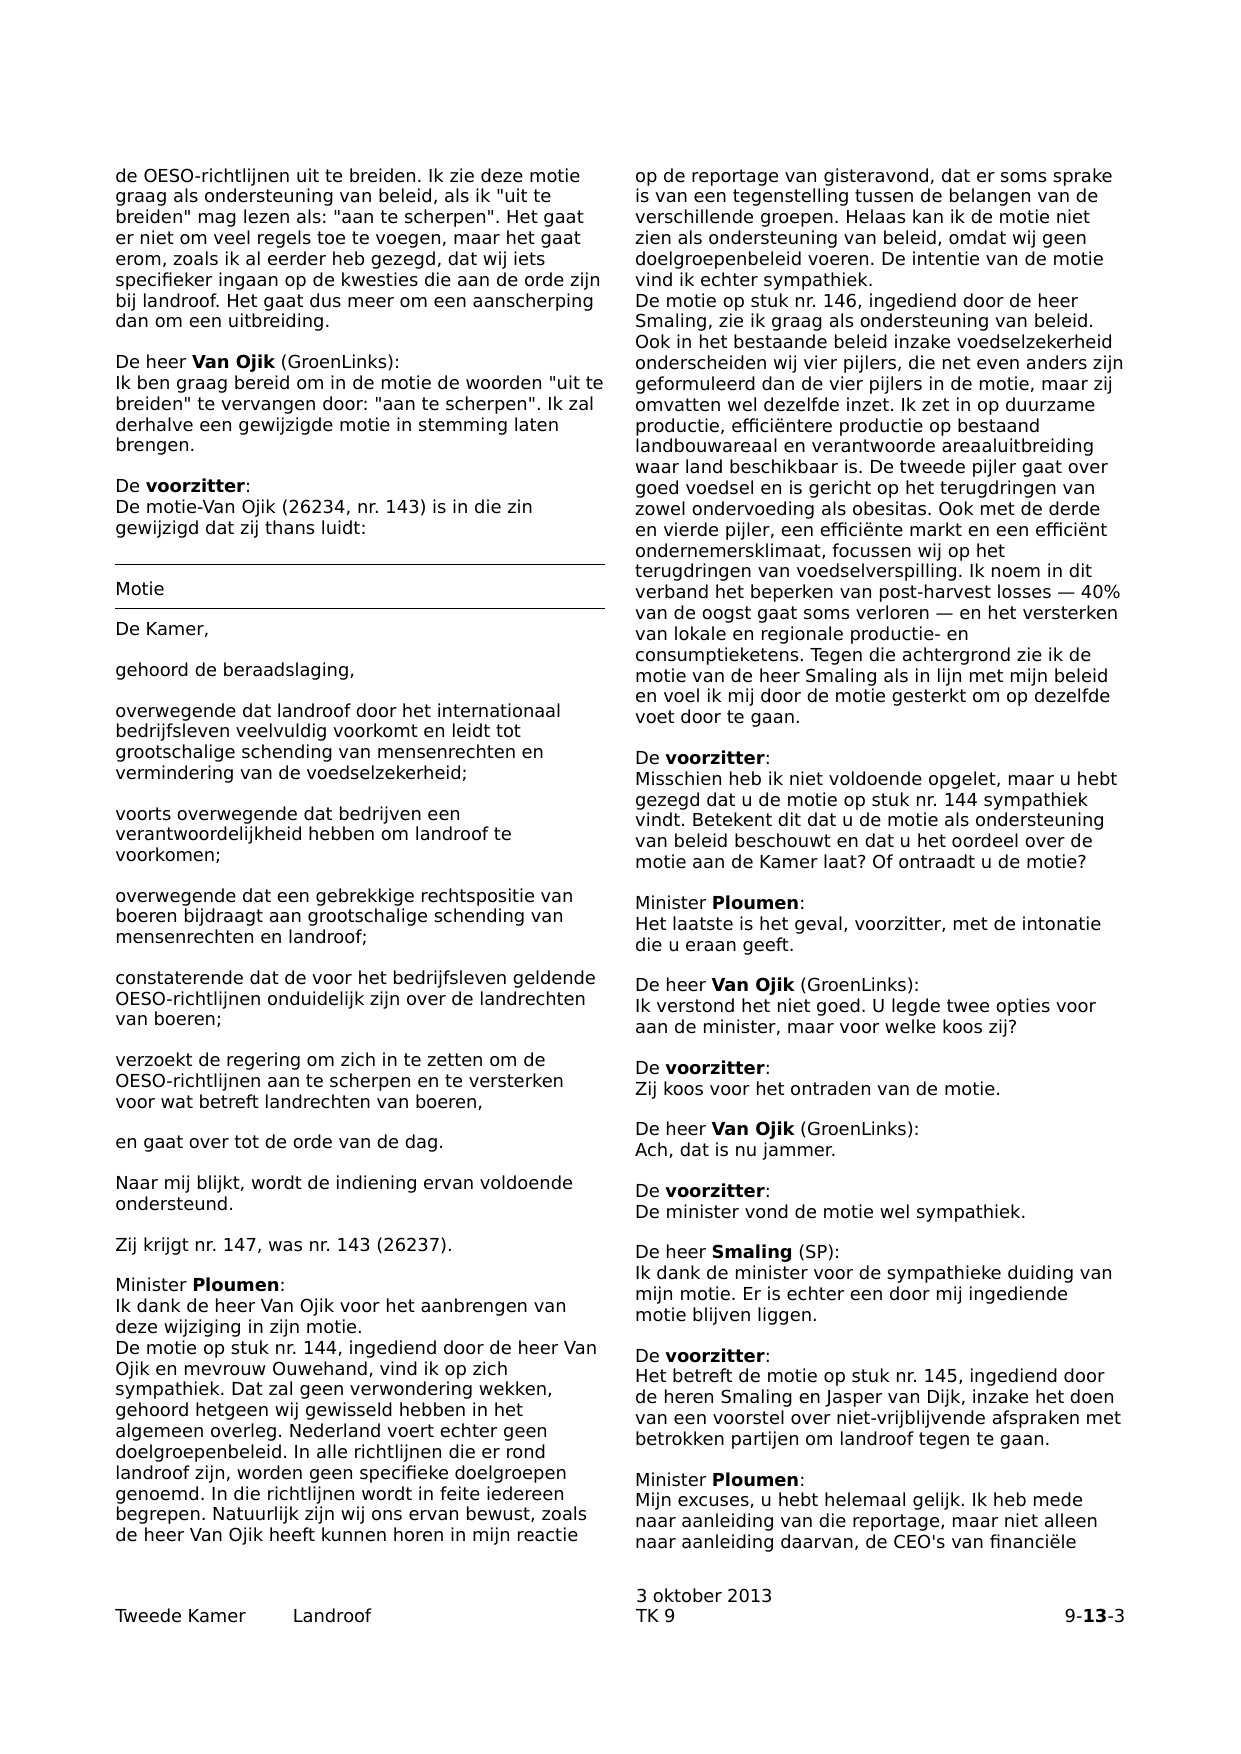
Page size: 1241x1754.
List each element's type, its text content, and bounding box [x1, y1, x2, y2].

text Motie [115, 578, 605, 599]
text De voorzitter: [635, 748, 1125, 768]
text Het betreft de motie op stuk nr. 145, ingediend door de heren Smaling en Jasper van Dijk, inzake het doen van een voorstel over niet-vrijblijvende afspraken met betrokken partijen om landroof tegen te gaan. [635, 1366, 1125, 1449]
text Minister Ploumen: [635, 1469, 1125, 1490]
text overwegende dat landroof door het internationaal bedrijfsleven veelvuldig voorkomt en leidt tot grootschalige schending van mensenrechten en vermindering van de voedselzekerheid; [115, 701, 605, 783]
text De voorzitter: [635, 1181, 1125, 1201]
text constaterende dat de voor het bedrijfsleven geldende OESO-richtlijnen onduidelijk zijn over de landrechten van boeren; [115, 968, 605, 1030]
text Ik dank de minister voor de sympathieke duiding van mijn motie. Er is echter een door mij ingediende motie blijven liggen. [635, 1263, 1125, 1325]
text De motie-Van Ojik (26234, nr. 143) is in die zin gewijzigd dat zij thans luidt: [115, 497, 605, 538]
text Zij koos voor het ontraden van de motie. [635, 1078, 1125, 1099]
text Ik verstond het niet goed. U legde twee opties voor aan de minister, maar voor welke koos zij? [635, 996, 1125, 1037]
text De motie op stuk nr. 146, ingediend door de heer Smaling, zie ik graag als ondersteuning van beleid. Ook in het bestaande beleid inzake voedselzekerheid onderscheiden wij vier pijlers, die net even anders zijn geformuleerd dan de vier pijlers in de motie, maar zij omvatten wel dezelfde inzet. Ik zet in op duurzame productie, efficiëntere productie op bestaand landbouwareaal en verantwoorde areaaluitbreiding waar land beschikbaar is. De tweede pijler gaat over goed voedsel en is gericht op het terugdringen van zowel ondervoeding als obesitas. Ook met de derde en vierde pijler, een efficiënte markt en een efficiënt ondernemersklimaat, focussen wij op het terugdringen van voedselverspilling. Ik noem in dit verband het beperken van post-harvest losses — 40% van de oogst gaat soms verloren — en het versterken van lokale en regionale productie- en consumptieketens. Tegen die achtergrond zie ik de motie van de heer Smaling als in lijn met mijn beleid en voel ik mij door de motie gesterkt om op dezelfde voet door te gaan. [635, 290, 1125, 728]
text De heer Van Ojik (GroenLinks): [115, 352, 605, 373]
text Naar mij blijkt, wordt de indiening ervan voldoende ondersteund. [115, 1173, 605, 1214]
text De voorzitter: [635, 1057, 1125, 1078]
text Minister Ploumen: [115, 1275, 605, 1296]
text Misschien heb ik niet voldoende opgelet, maar u hebt gezegd dat u de motie op stuk nr. 144 sympathiek vindt. Betekent dit dat u de motie als ondersteuning van beleid beschouwt en dat u het oordeel over de motie aan de Kamer laat? Of ontraadt u de motie? [635, 768, 1125, 873]
text Zij krijgt nr. 147, was nr. 143 (26237). [115, 1234, 605, 1255]
text overwegende dat een gebrekkige rechtspositie van boeren bijdraagt aan grootschalige schending van mensenrechten en landroof; [115, 886, 605, 948]
text de OESO-richtlijnen uit te breiden. Ik zie deze motie graag als ondersteuning van beleid, als ik "uit te breiden" mag lezen als: "aan te scherpen". Het gaat er niet om veel regels toe te voegen, maar het gaat erom, zoals ik al eerder heb gezegd, dat wij iets specifieker ingaan op de kwesties die aan de orde zijn bij landroof. Het gaat dus meer om een aanscherping dan om een uitbreiding. [115, 165, 605, 332]
text Ik dank de heer Van Ojik voor het aanbrengen van deze wijziging in zijn motie. [115, 1296, 605, 1337]
text Ik ben graag bereid om in de motie de woorden "uit te breiden" te vervangen door: "aan te scherpen". Ik zal derhalve een gewijzigde motie in stemming laten brengen. [115, 373, 605, 456]
text verzoekt de regering om zich in te zetten om de OESO-richtlijnen aan te scherpen en te versterken voor wat betreft landrechten van boeren, [115, 1050, 605, 1112]
text De voorzitter: [115, 476, 605, 497]
text De heer Smaling (SP): [635, 1242, 1125, 1263]
text op de reportage van gisteravond, dat er soms sprake is van een tegenstelling tussen de belangen van de verschillende groepen. Helaas kan ik de motie niet zien als ondersteuning van beleid, omdat wij geen doelgroepenbeleid voeren. De intentie van de motie vind ik echter sympathiek. [635, 165, 1125, 290]
text De Kamer, [115, 619, 605, 640]
text Mijn excuses, u hebt helemaal gelijk. Ik heb mede naar aanleiding van die reportage, maar niet alleen naar aanleiding daarvan, de CEO's van financiële [635, 1490, 1125, 1553]
text gehoord de beraadslaging, [115, 660, 605, 681]
text De voorzitter: [635, 1345, 1125, 1366]
text Minister Ploumen: [635, 893, 1125, 913]
text De heer Van Ojik (GroenLinks): [635, 1119, 1125, 1140]
text De motie op stuk nr. 144, ingediend door de heer Van Ojik en mevrouw Ouwehand, vind ik op zich sympathiek. Dat zal geen verwondering wekken, gehoord hetgeen wij gewisseld hebben in het algemeen overleg. Nederland voert echter geen doelgroepenbeleid. In alle richtlijnen die er rond landroof zijn, worden geen specifieke doelgroepen genoemd. In die richtlijnen wordt in feite iedereen begrepen. Natuurlijk zijn wij ons ervan bewust, zoals de heer Van Ojik heeft kunnen horen in mijn reactie [115, 1337, 605, 1546]
text Het laatste is het geval, voorzitter, met de intonatie die u eraan geeft. [635, 913, 1125, 955]
text De heer Van Ojik (GroenLinks): [635, 975, 1125, 996]
text De minister vond de motie wel sympathiek. [635, 1201, 1125, 1222]
text Ach, dat is nu jammer. [635, 1140, 1125, 1161]
text voorts overwegende dat bedrijven een verantwoordelijkheid hebben om landroof te voorkomen; [115, 803, 605, 866]
text en gaat over tot de orde van de dag. [115, 1132, 605, 1153]
